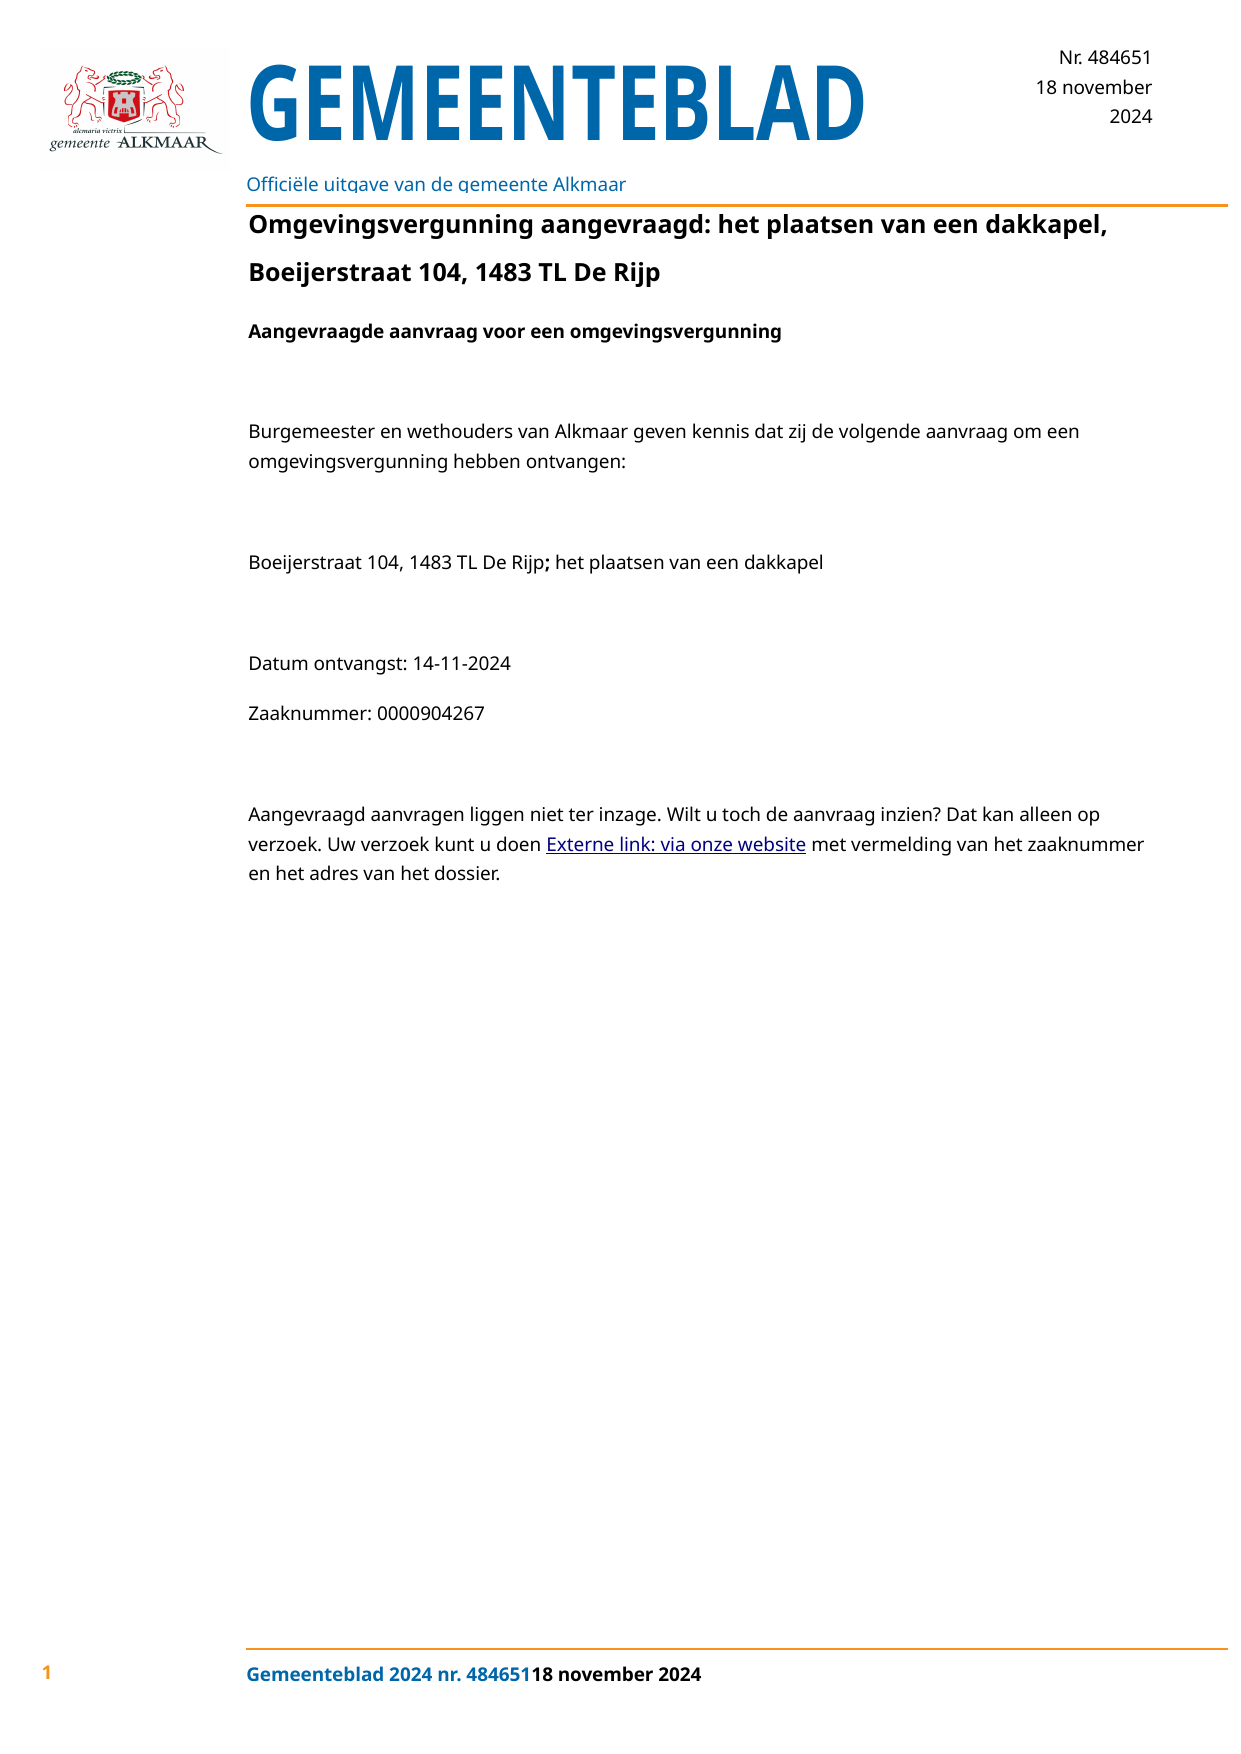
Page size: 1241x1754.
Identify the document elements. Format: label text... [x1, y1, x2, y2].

picture [41, 47, 231, 172]
text Boeijerstraat 104, 1483 TL De Rijp; het plaatsen van een dakkapel [248, 549, 1152, 575]
text Zaaknummer: 0000904267 [248, 700, 1152, 726]
text Aangevraagd aanvragen liggen niet ter inzage. Wilt u toch de aanvraag inzien? Dat kan alleen op verzoek. Uw verzoek kunt u doen Externe link: via onze website met vermelding van het zaaknummer en het adres van het dossier. [248, 801, 1152, 886]
text Aangevraagde aanvraag voor een omgevingsvergunning [248, 318, 1152, 344]
text Omgevingsvergunning aangevraagd: het plaatsen van een dakkapel, Boeijerstraat 104, 1483 TL De Rijp [248, 207, 1152, 288]
text Datum ontvangst: 14-11-2024 [248, 650, 1152, 676]
text Burgemeester en wethouders van Alkmaar geven kennis dat zij de volgende aanvraag om een omgevingsvergunning hebben ontvangen: [248, 419, 1152, 474]
